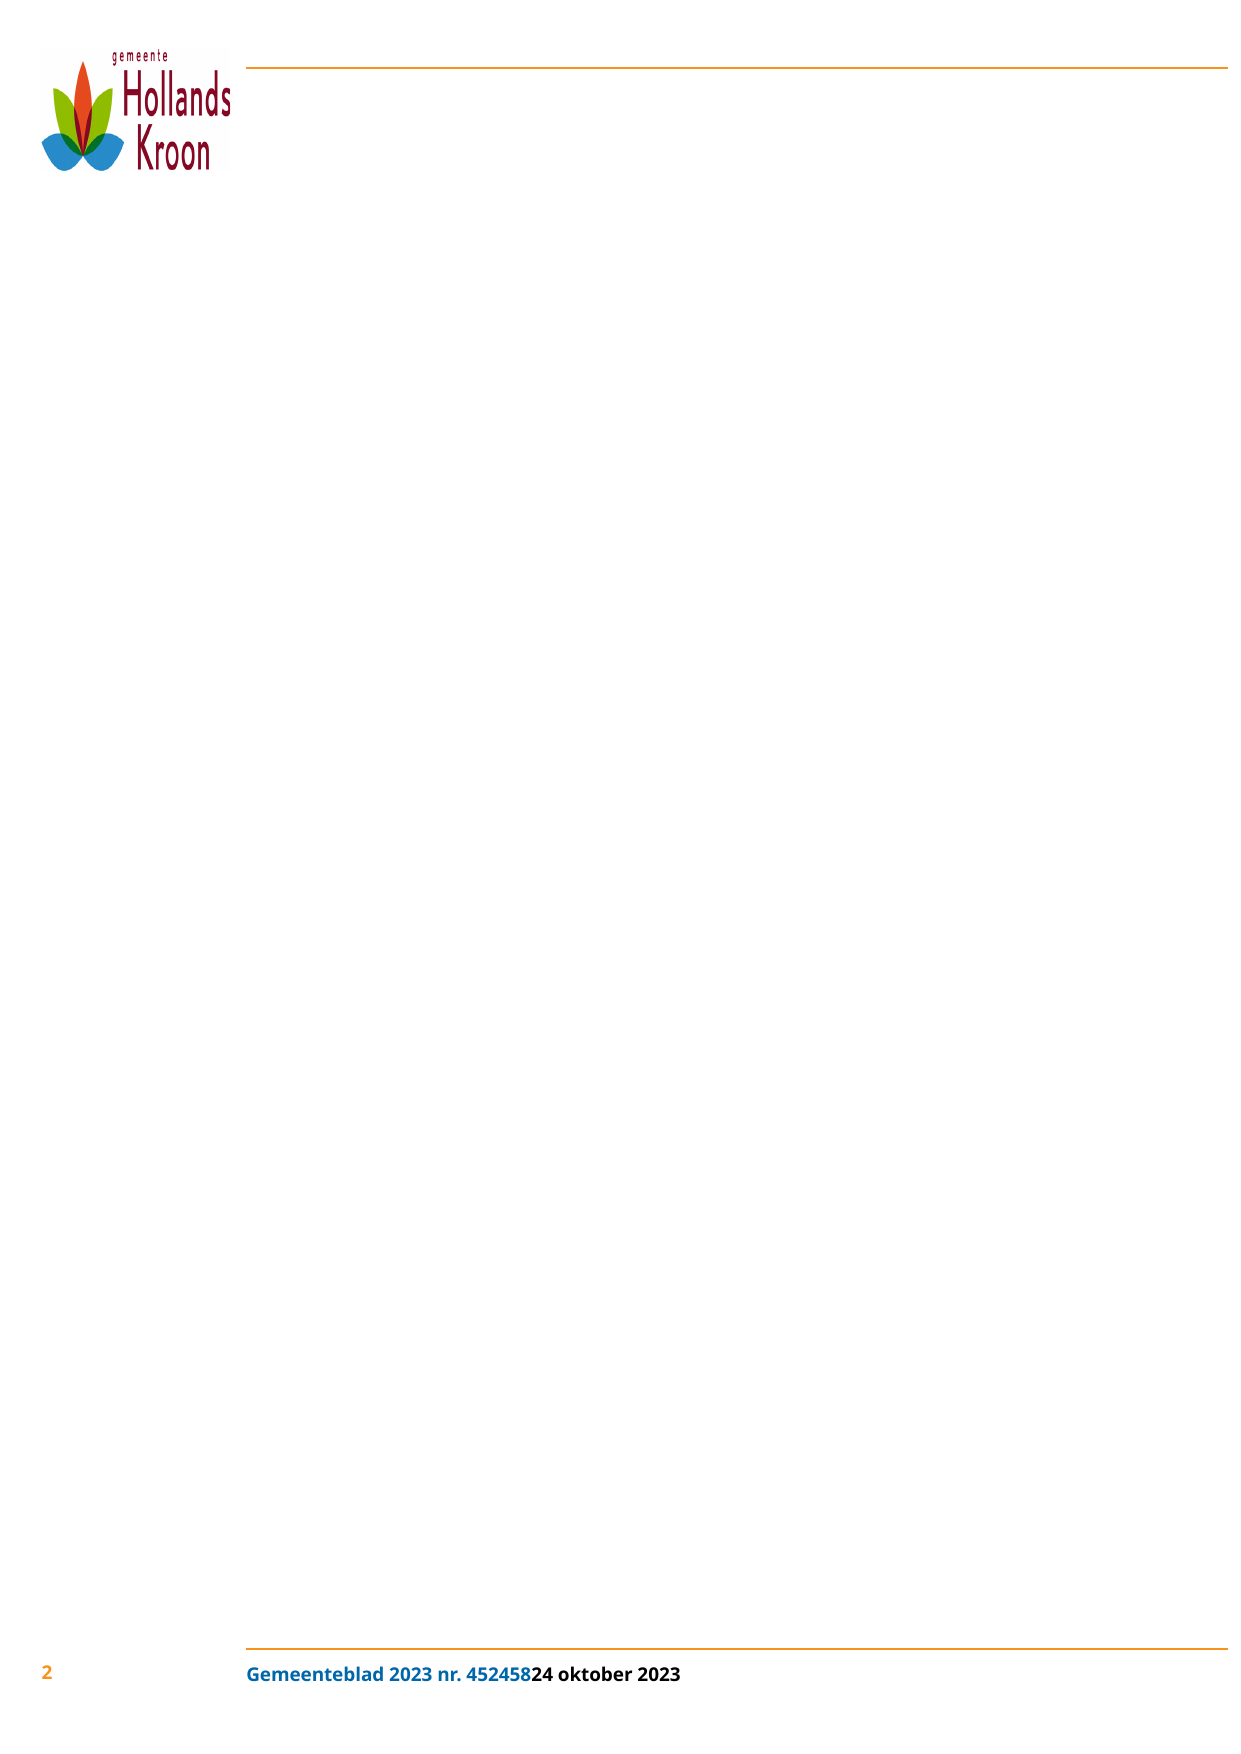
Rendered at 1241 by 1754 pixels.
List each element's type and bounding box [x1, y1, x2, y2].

picture [41, 47, 231, 172]
